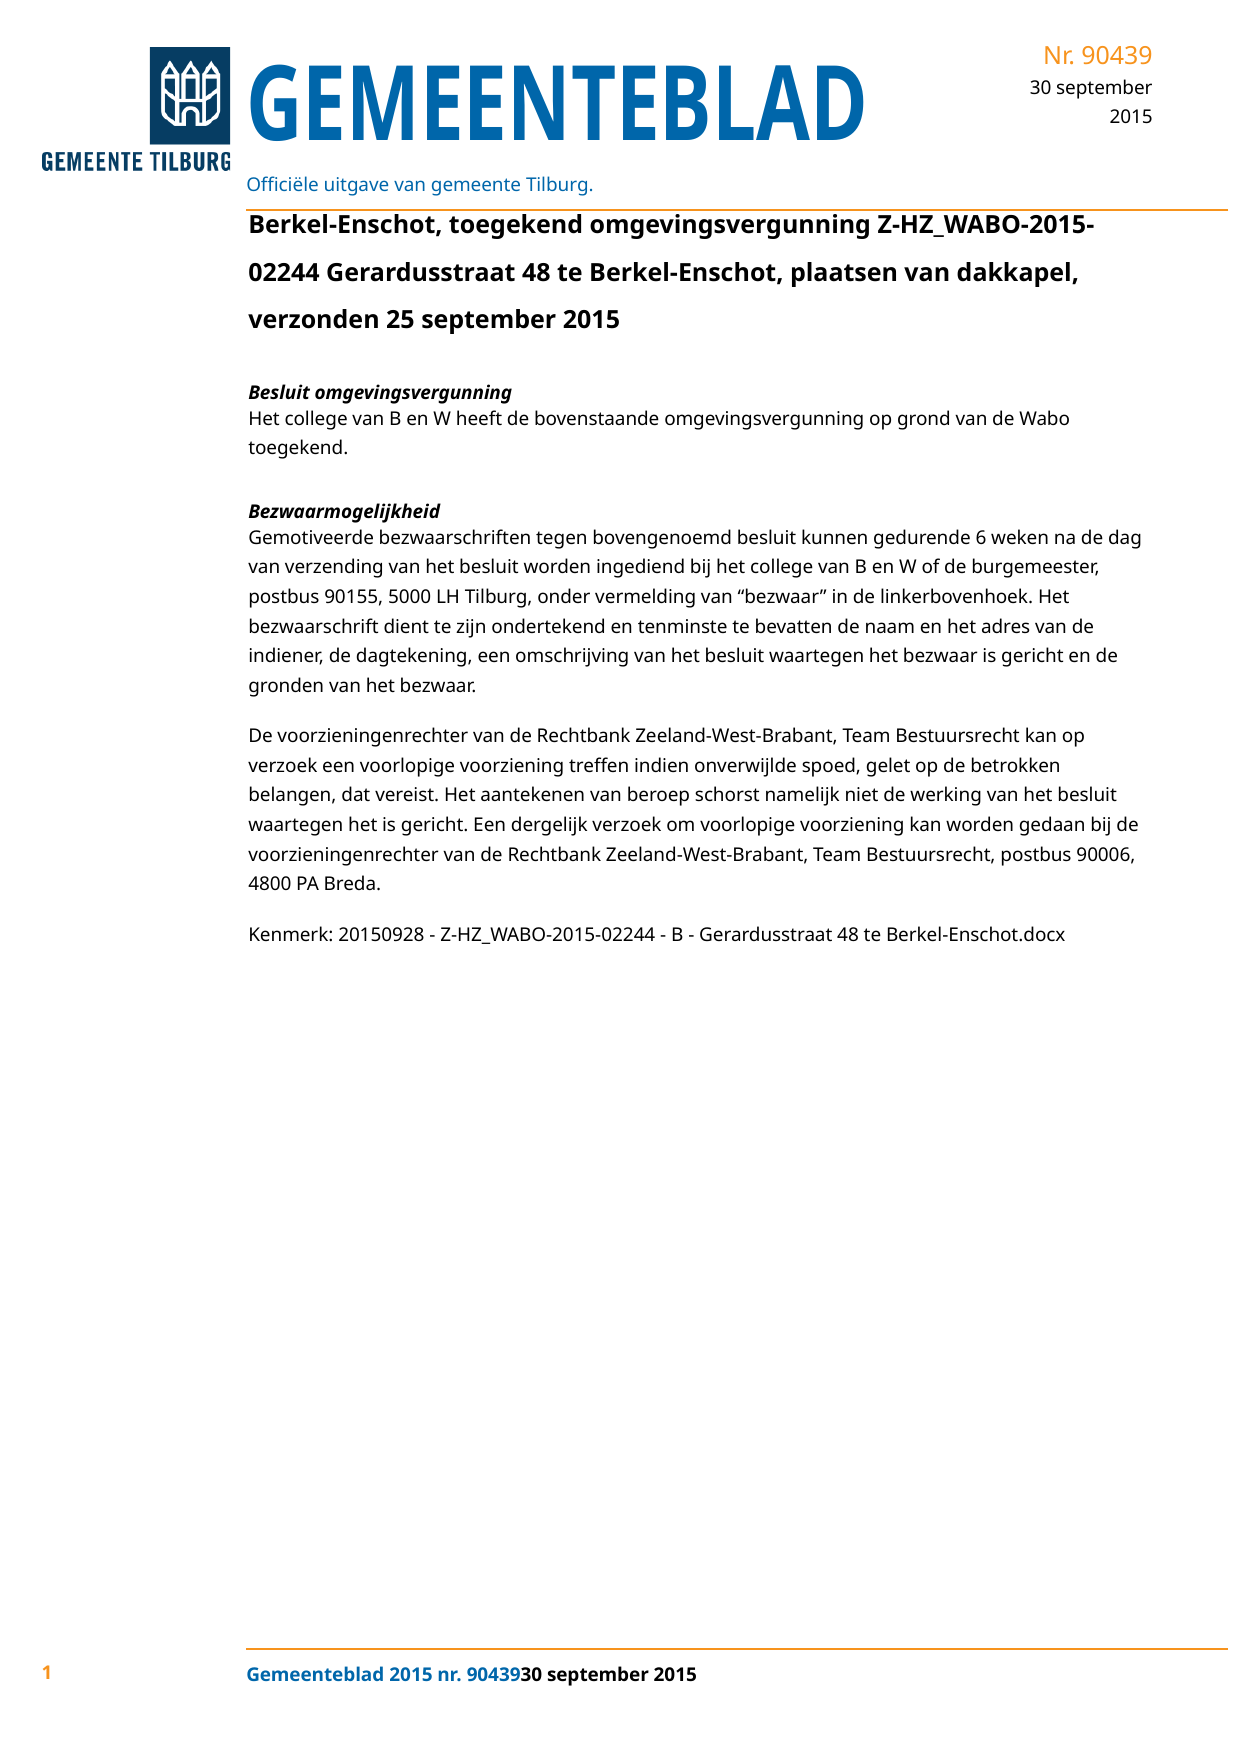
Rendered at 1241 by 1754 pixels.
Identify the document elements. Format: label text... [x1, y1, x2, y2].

picture [41, 47, 231, 172]
text Bezwaarmogelijkheid [248, 498, 1152, 524]
text De voorzieningenrechter van de Rechtbank Zeeland-West-Brabant, Team Bestuursrecht kan op verzoek een voorlopige voorziening treffen indien onverwijlde spoed, gelet op de betrokken belangen, dat vereist. Het aantekenen van beroep schorst namelijk niet de werking van het besluit waartegen het is gericht. Een dergelijk verzoek om voorlopige voorziening kan worden gedaan bij de voorzieningenrechter van de Rechtbank Zeeland-West-Brabant, Team Bestuursrecht, postbus 90006, 4800 PA Breda. [248, 722, 1152, 896]
text Berkel-Enschot, toegekend omgevingsvergunning Z-HZ_WABO-2015-02244 Gerardusstraat 48 te Berkel-Enschot, plaatsen van dakkapel, verzonden 25 september 2015 [248, 211, 1152, 336]
text Kenmerk: 20150928 - Z-HZ_WABO-2015-02244 - B - Gerardusstraat 48 te Berkel-Enschot.docx [248, 921, 1152, 946]
text Gemotiveerde bezwaarschriften tegen bovengenoemd besluit kunnen gedurende 6 weken na de dag van verzending van het besluit worden ingediend bij het college van B en W of de burgemeester, postbus 90155, 5000 LH Tilburg, onder vermelding van “bezwaar” in de linkerbovenhoek. Het bezwaarschrift dient te zijn ondertekend en tenminste te bevatten de naam en het adres van de indiener, de dagtekening, een omschrijving van het besluit waartegen het bezwaar is gericht en de gronden van het bezwaar. [248, 524, 1152, 698]
text Besluit omgevingsvergunning [248, 379, 1152, 405]
text Het college van B en W heeft de bovenstaande omgevingsvergunning op grond van de Wabo toegekend. [248, 405, 1152, 460]
